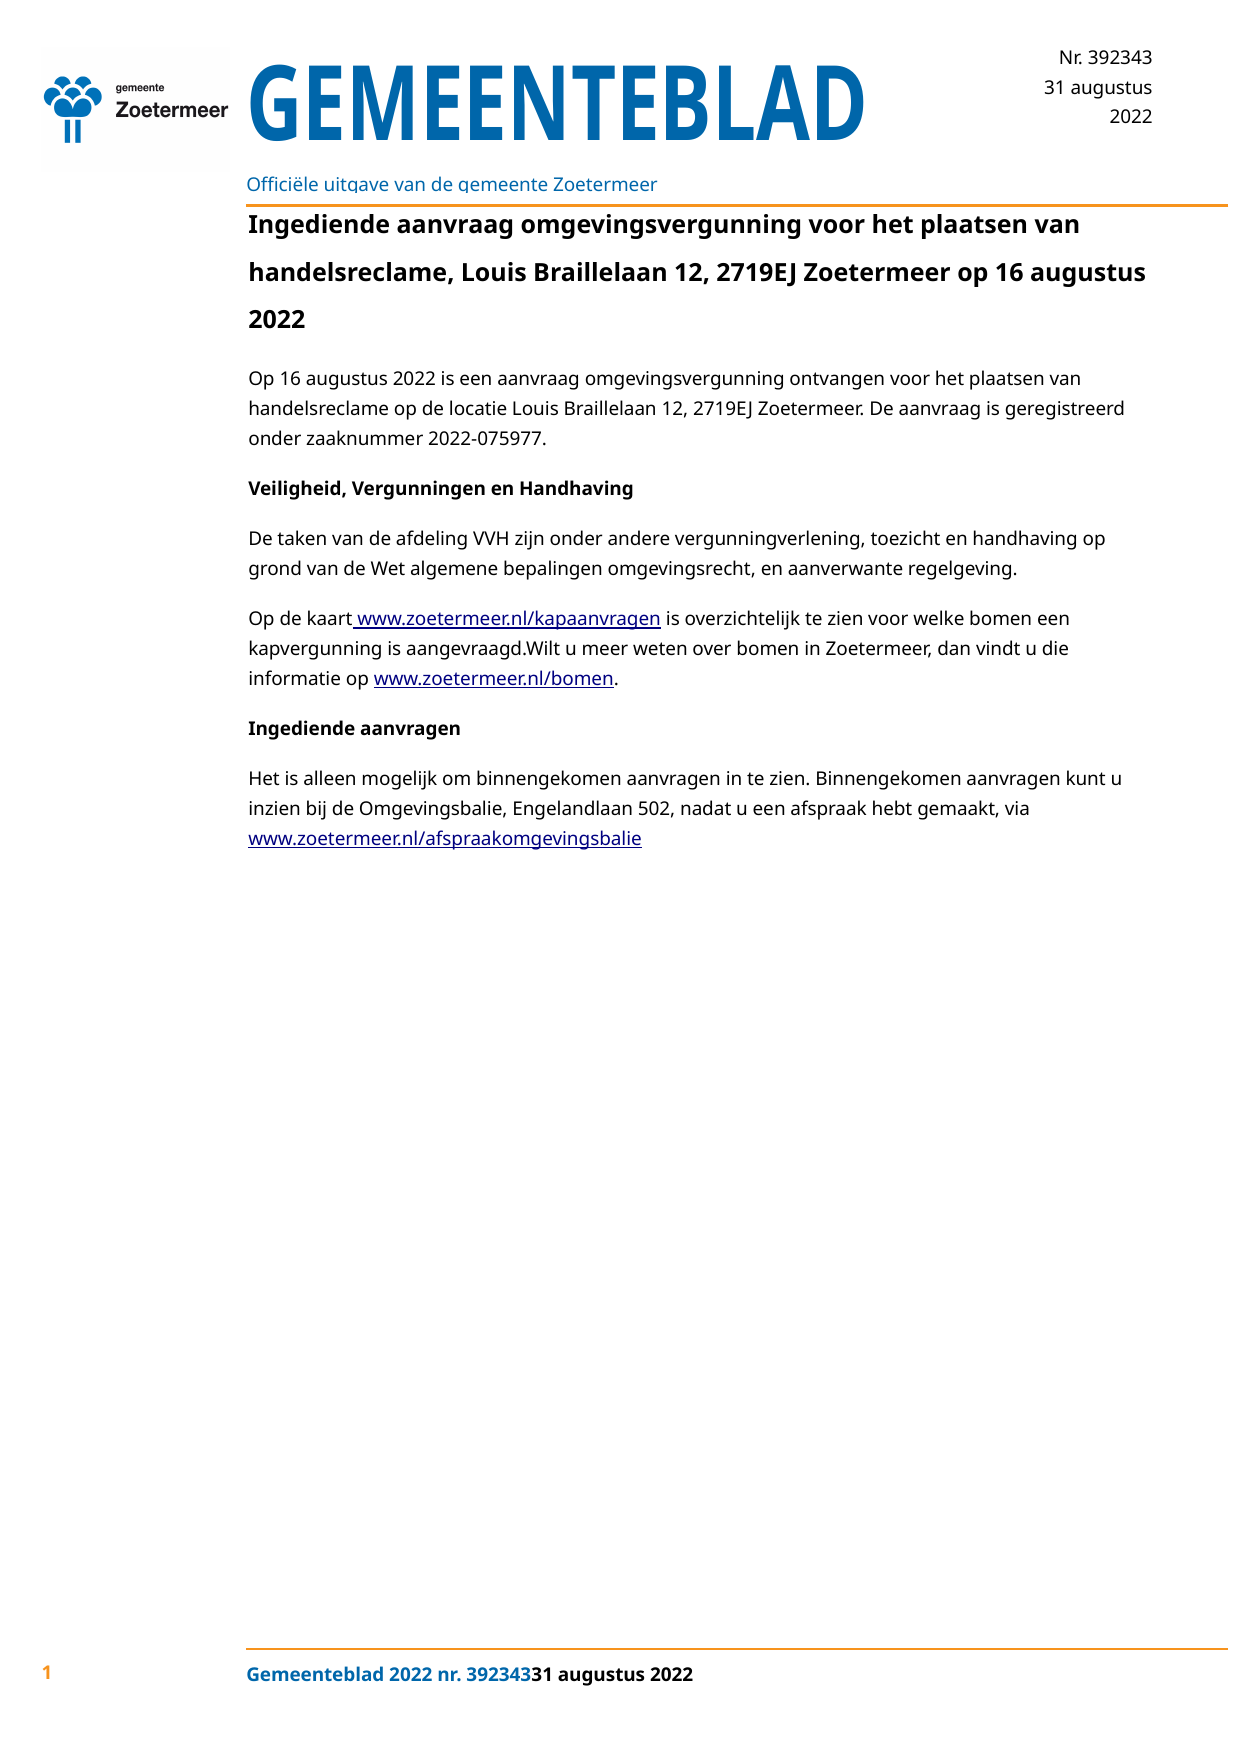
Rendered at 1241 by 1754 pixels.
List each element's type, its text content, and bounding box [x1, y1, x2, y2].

text De taken van de afdeling VVH zijn onder andere vergunningverlening, toezicht en handhaving op grond van de Wet algemene bepalingen omgevingsrecht, en aanverwante regelgeving. [248, 526, 1152, 581]
text Op de kaart www.zoetermeer.nl/kapaanvragen is overzichtelijk te zien voor welke bomen een kapvergunning is aangevraagd.Wilt u meer weten over bomen in Zoetermeer, dan vindt u die informatie op www.zoetermeer.nl/bomen. [248, 606, 1152, 690]
text Veiligheid, Vergunningen en Handhaving [248, 475, 1152, 501]
text Op 16 augustus 2022 is een aanvraag omgevingsvergunning ontvangen voor het plaatsen van handelsreclame op de locatie Louis Braillelaan 12, 2719EJ Zoetermeer. De aanvraag is geregistreerd onder zaaknummer 2022-075977. [248, 366, 1152, 450]
picture [41, 47, 231, 172]
text Ingediende aanvragen [248, 715, 1152, 741]
text Het is alleen mogelijk om binnengekomen aanvragen in te zien. Binnengekomen aanvragen kunt u inzien bij de Omgevingsbalie, Engelandlaan 502, nadat u een afspraak hebt gemaakt, via www.zoetermeer.nl/afspraakomgevingsbalie [248, 766, 1152, 850]
text Ingediende aanvraag omgevingsvergunning voor het plaatsen van handelsreclame, Louis Braillelaan 12, 2719EJ Zoetermeer op 16 augustus 2022 [248, 207, 1152, 336]
